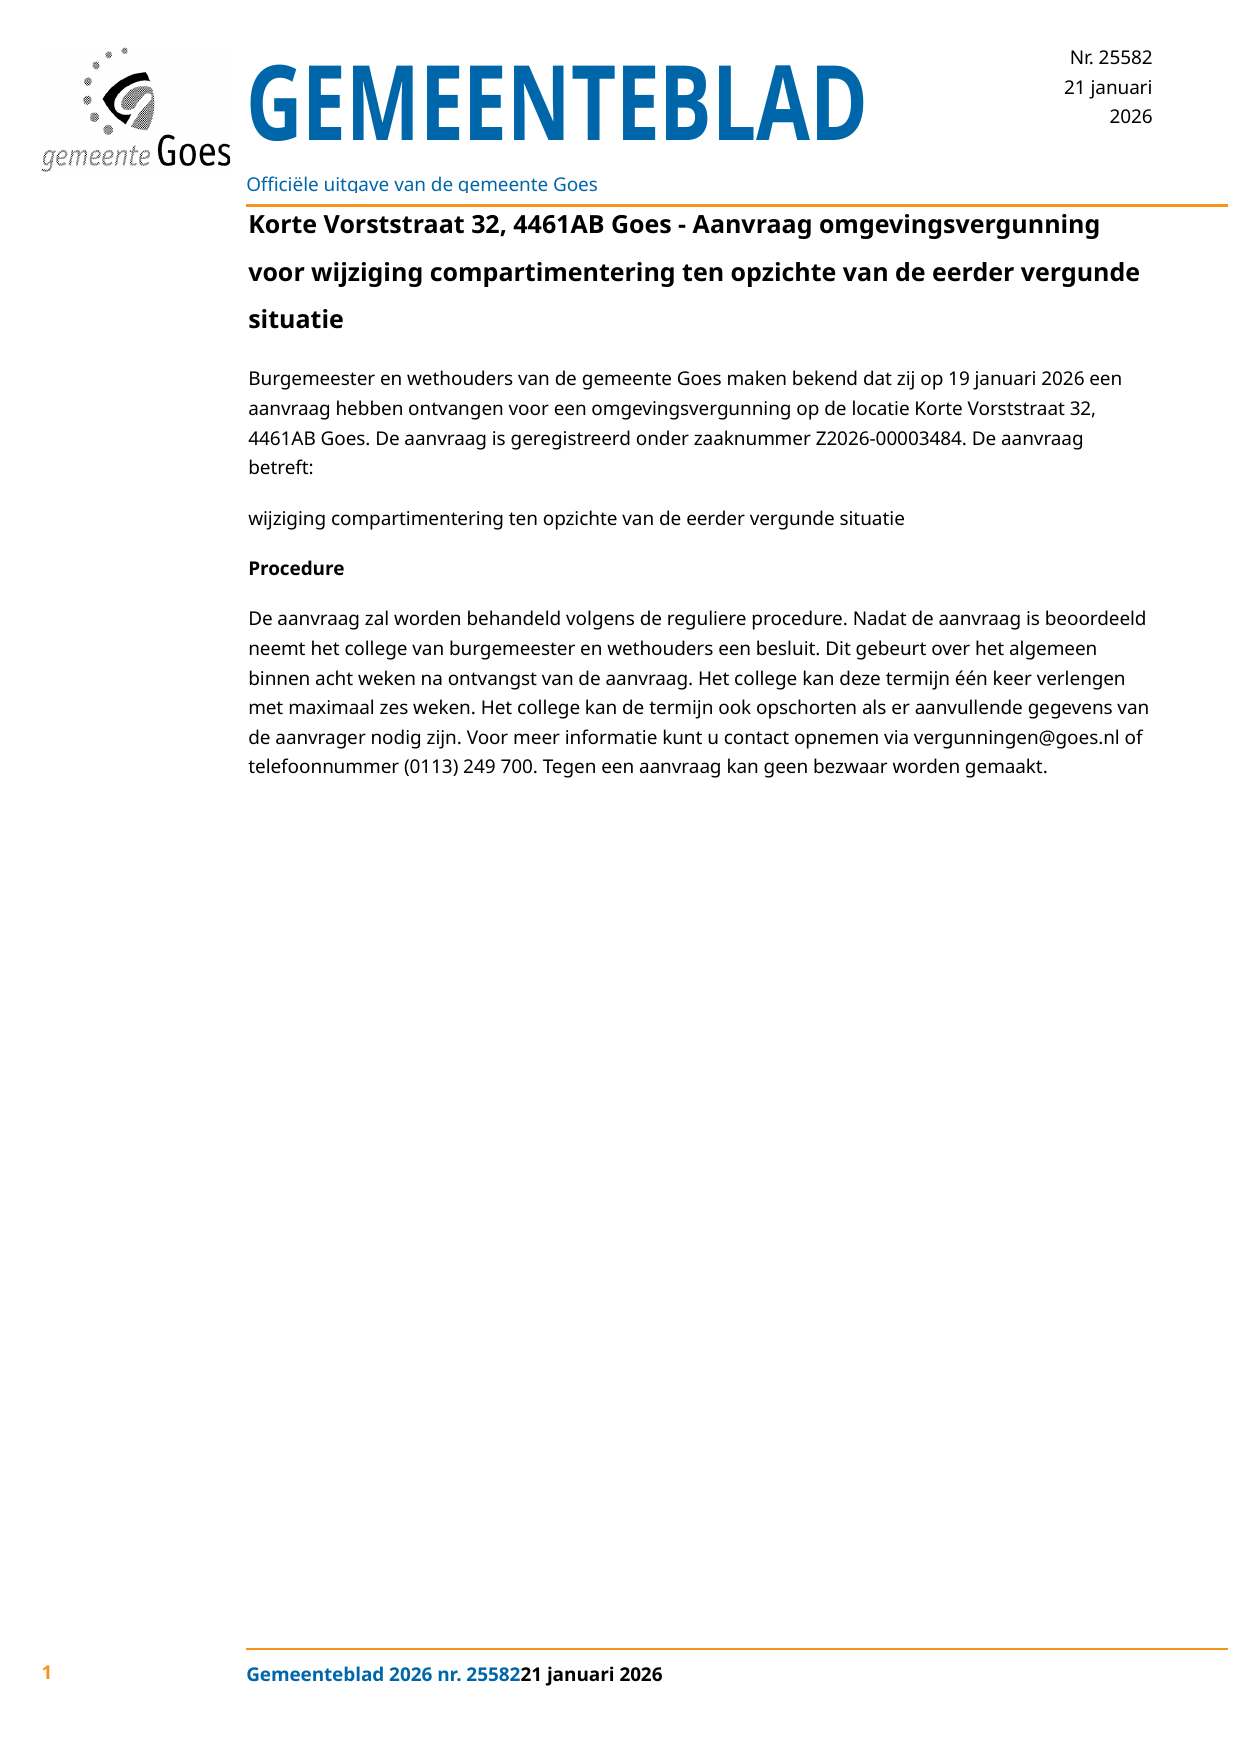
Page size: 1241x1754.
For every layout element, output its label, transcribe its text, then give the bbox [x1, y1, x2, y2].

text Korte Vorststraat 32, 4461AB Goes - Aanvraag omgevingsvergunning voor wijziging compartimentering ten opzichte van de eerder vergunde situatie [248, 207, 1152, 336]
text Burgemeester en wethouders van de gemeente Goes maken bekend dat zij op 19 januari 2026 een aanvraag hebben ontvangen voor een omgevingsvergunning op de locatie Korte Vorststraat 32, 4461AB Goes. De aanvraag is geregistreerd onder zaaknummer Z2026-00003484. De aanvraag betreft: [248, 366, 1152, 480]
text Procedure [248, 555, 1152, 581]
text De aanvraag zal worden behandeld volgens de reguliere procedure. Nadat de aanvraag is beoordeeld neemt het college van burgemeester en wethouders een besluit. Dit gebeurt over het algemeen binnen acht weken na ontvangst van de aanvraag. Het college kan deze termijn één keer verlengen met maximaal zes weken. Het college kan de termijn ook opschorten als er aanvullende gegevens van de aanvrager nodig zijn. Voor meer informatie kunt u contact opnemen via vergunningen@goes.nl of telefoonnummer (0113) 249 700. Tegen een aanvraag kan geen bezwaar worden gemaakt. [248, 606, 1152, 779]
picture [41, 47, 231, 172]
text wijziging compartimentering ten opzichte van de eerder vergunde situatie [248, 505, 1152, 530]
